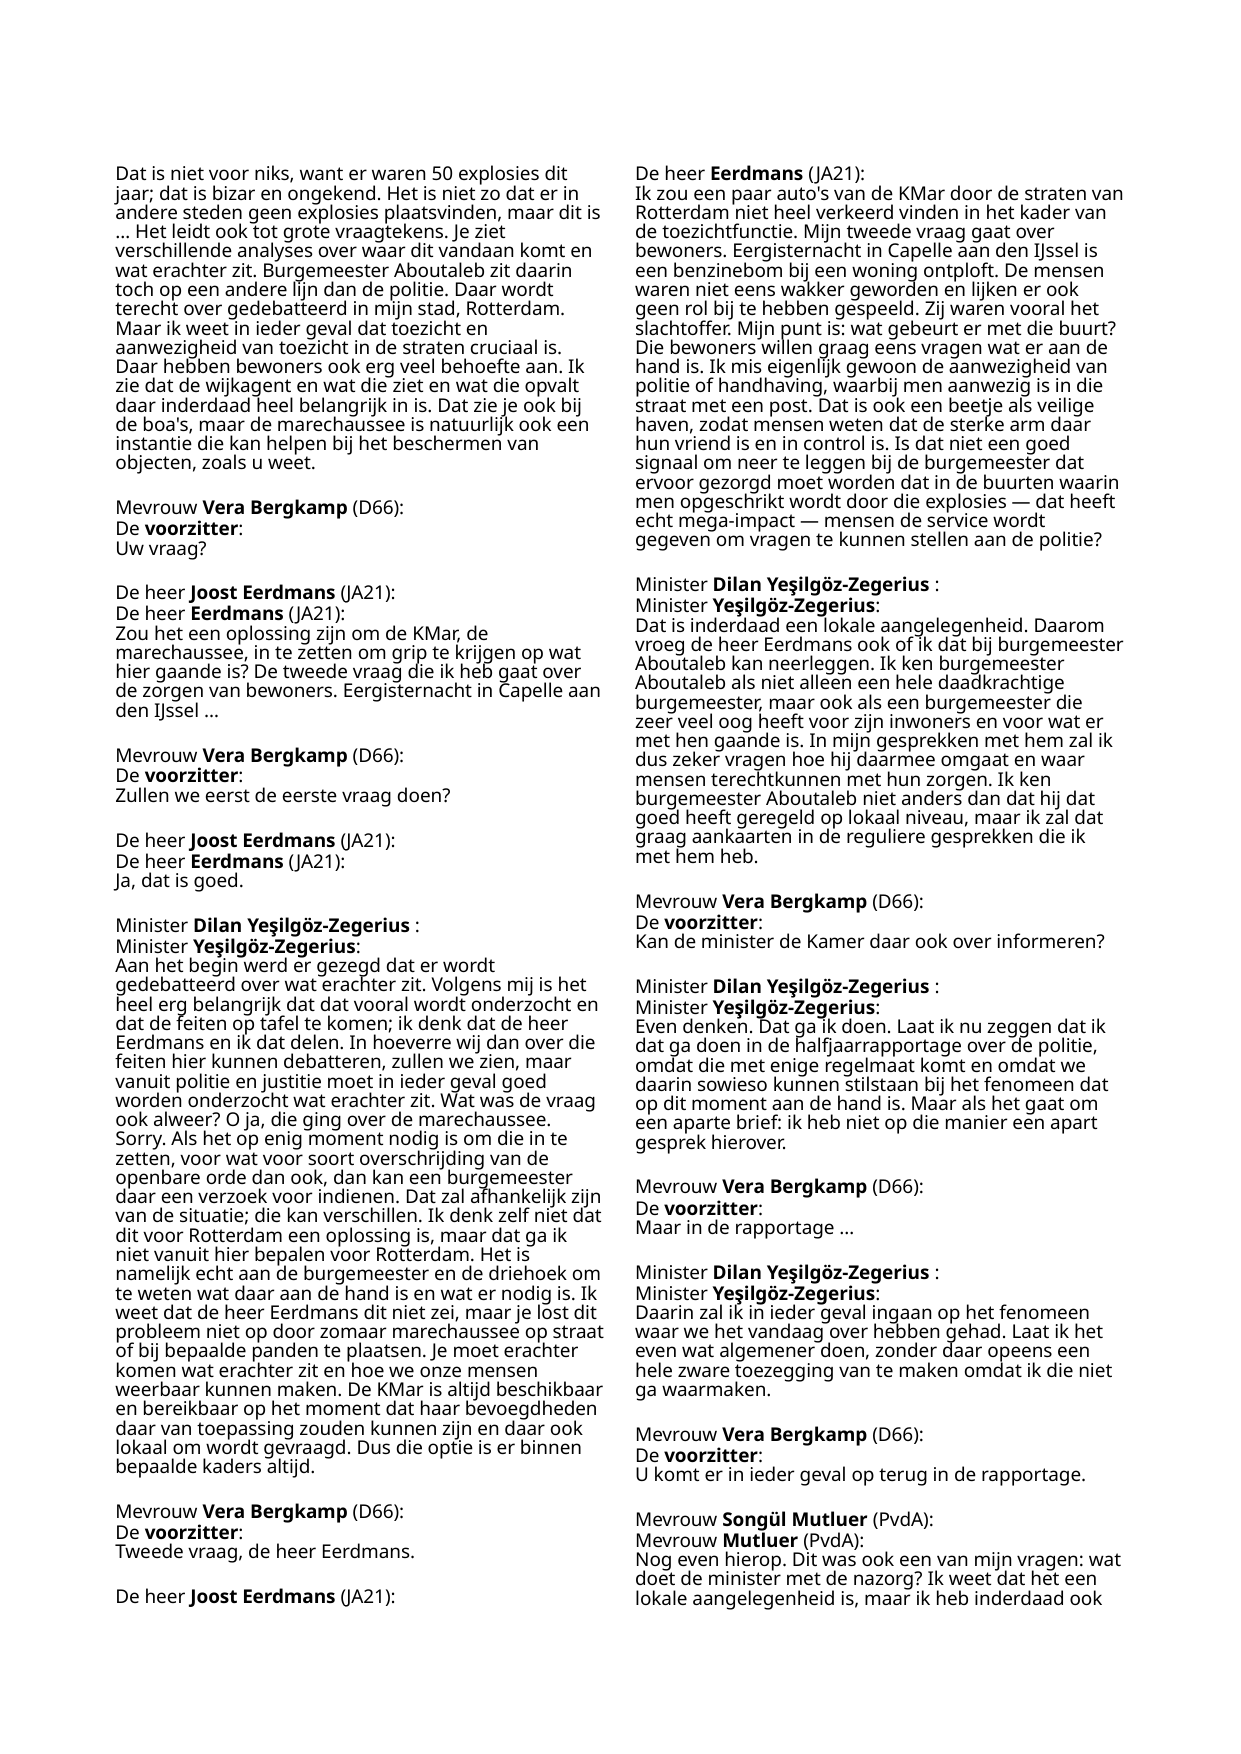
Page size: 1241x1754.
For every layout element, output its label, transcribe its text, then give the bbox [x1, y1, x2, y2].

text Mevrouw Vera Bergkamp (D66): [635, 1174, 1125, 1199]
text Mevrouw Songül Mutluer (PvdA): [635, 1506, 1125, 1532]
text Maar in de rapportage … [635, 1219, 1125, 1238]
text De voorzitter: [635, 1199, 1125, 1219]
text De heer Eerdmans (JA21): [115, 605, 605, 624]
text Minister Dilan Yeşilgöz-Zegerius : [115, 912, 605, 938]
text Even denken. Dat ga ik doen. Laat ik nu zeggen dat ik dat ga doen in de halfjaarrapportage over de politie, omdat die met enige regelmaat komt en omdat we daarin sowieso kunnen stilstaan bij het fenomeen dat op dit moment aan de hand is. Maar als het gaat om een aparte brief: ik heb niet op die manier een apart gesprek hierover. [635, 1018, 1125, 1153]
text De heer Eerdmans (JA21): [635, 165, 1125, 184]
text Minister Yeşilgöz-Zegerius: [635, 1284, 1125, 1304]
text Ik zou een paar auto's van de KMar door de straten van Rotterdam niet heel verkeerd vinden in het kader van de toezichtfunctie. Mijn tweede vraag gaat over bewoners. Eergisternacht in Capelle aan den IJssel is een benzinebom bij een woning ontploft. De mensen waren niet eens wakker geworden en lijken er ook geen rol bij te hebben gespeeld. Zij waren vooral het slachtoffer. Mijn punt is: wat gebeurt er met die buurt? Die bewoners willen graag eens vragen wat er aan de hand is. Ik mis eigenlijk gewoon de aanwezigheid van politie of handhaving, waarbij men aanwezig is in die straat met een post. Dat is ook een beetje als veilige haven, zodat mensen weten dat de sterke arm daar hun vriend is en in control is. Is dat niet een goed signaal om neer te leggen bij de burgemeester dat ervoor gezorgd moet worden dat in de buurten waarin men opgeschrikt wordt door die explosies — dat heeft echt mega-impact — mensen de service wordt gegeven om vragen te kunnen stellen aan de politie? [635, 184, 1125, 551]
text Mevrouw Vera Bergkamp (D66): [635, 1421, 1125, 1447]
text De voorzitter: [115, 767, 605, 787]
text Mevrouw Vera Bergkamp (D66): [115, 494, 605, 520]
text Kan de minister de Kamer daar ook over informeren? [635, 933, 1125, 952]
text Mevrouw Vera Bergkamp (D66): [635, 888, 1125, 914]
text Minister Yeşilgöz-Zegerius: [115, 938, 605, 957]
text Nog even hierop. Dit was ook een van mijn vragen: wat doet de minister met de nazorg? Ik weet dat het een lokale aangelegenheid is, maar ik heb inderdaad ook [635, 1551, 1125, 1609]
text Mevrouw Vera Bergkamp (D66): [115, 1498, 605, 1524]
text Minister Yeşilgöz-Zegerius: [635, 999, 1125, 1018]
text De heer Joost Eerdmans (JA21): [115, 827, 605, 853]
text Mevrouw Mutluer (PvdA): [635, 1532, 1125, 1551]
text Zullen we eerst de eerste vraag doen? [115, 787, 605, 806]
text Uw vraag? [115, 539, 605, 559]
text Minister Dilan Yeşilgöz-Zegerius : [635, 973, 1125, 999]
text U komt er in ieder geval op terug in de rapportage. [635, 1466, 1125, 1485]
text Minister Yeşilgöz-Zegerius: [635, 597, 1125, 617]
text De heer Eerdmans (JA21): [115, 853, 605, 872]
text Minister Dilan Yeşilgöz-Zegerius : [635, 572, 1125, 597]
text Tweede vraag, de heer Eerdmans. [115, 1543, 605, 1562]
text De voorzitter: [635, 1447, 1125, 1466]
text De voorzitter: [115, 1524, 605, 1543]
text Dat is inderdaad een lokale aangelegenheid. Daarom vroeg de heer Eerdmans ook of ik dat bij burgemeester Aboutaleb kan neerleggen. Ik ken burgemeester Aboutaleb als niet alleen een hele daadkrachtige burgemeester, maar ook als een burgemeester die zeer veel oog heeft voor zijn inwoners en voor wat er met hen gaande is. In mijn gesprekken met hem zal ik dus zeker vragen hoe hij daarmee omgaat en waar mensen terechtkunnen met hun zorgen. Ik ken burgemeester Aboutaleb niet anders dan dat hij dat goed heeft geregeld op lokaal niveau, maar ik zal dat graag aankaarten in de reguliere gesprekken die ik met hem heb. [635, 617, 1125, 867]
text De voorzitter: [635, 914, 1125, 933]
text De heer Joost Eerdmans (JA21): [115, 1583, 605, 1609]
text De heer Joost Eerdmans (JA21): [115, 579, 605, 605]
text Minister Dilan Yeşilgöz-Zegerius : [635, 1259, 1125, 1284]
text Zou het een oplossing zijn om de KMar, de marechaussee, in te zetten om grip te krijgen op wat hier gaande is? De tweede vraag die ik heb gaat over de zorgen van bewoners. Eergisternacht in Capelle aan den IJssel … [115, 624, 605, 721]
text Aan het begin werd er gezegd dat er wordt gedebatteerd over wat erachter zit. Volgens mij is het heel erg belangrijk dat dat vooral wordt onderzocht en dat de feiten op tafel te komen; ik denk dat de heer Eerdmans en ik dat delen. In hoeverre wij dan over die feiten hier kunnen debatteren, zullen we zien, maar vanuit politie en justitie moet in ieder geval goed worden onderzocht wat erachter zit. Wat was de vraag ook alweer? O ja, die ging over de marechaussee. Sorry. Als het op enig moment nodig is om die in te zetten, voor wat voor soort overschrijding van de openbare orde dan ook, dan kan een burgemeester daar een verzoek voor indienen. Dat zal afhankelijk zijn van de situatie; die kan verschillen. Ik denk zelf niet dat dit voor Rotterdam een oplossing is, maar dat ga ik niet vanuit hier bepalen voor Rotterdam. Het is namelijk echt aan de burgemeester en de driehoek om te weten wat daar aan de hand is en wat er nodig is. Ik weet dat de heer Eerdmans dit niet zei, maar je lost dit probleem niet op door zomaar marechaussee op straat of bij bepaalde panden te plaatsen. Je moet erachter komen wat erachter zit en hoe we onze mensen weerbaar kunnen maken. De KMar is altijd beschikbaar en bereikbaar op het moment dat haar bevoegdheden daar van toepassing zouden kunnen zijn en daar ook lokaal om wordt gevraagd. Dus die optie is er binnen bepaalde kaders altijd. [115, 957, 605, 1477]
text Dat is niet voor niks, want er waren 50 explosies dit jaar; dat is bizar en ongekend. Het is niet zo dat er in andere steden geen explosies plaatsvinden, maar dit is … Het leidt ook tot grote vraagtekens. Je ziet verschillende analyses over waar dit vandaan komt en wat erachter zit. Burgemeester Aboutaleb zit daarin toch op een andere lijn dan de politie. Daar wordt terecht over gedebatteerd in mijn stad, Rotterdam. Maar ik weet in ieder geval dat toezicht en aanwezigheid van toezicht in de straten cruciaal is. Daar hebben bewoners ook erg veel behoefte aan. Ik zie dat de wijkagent en wat die ziet en wat die opvalt daar inderdaad heel belangrijk in is. Dat zie je ook bij de boa's, maar de marechaussee is natuurlijk ook een instantie die kan helpen bij het beschermen van objecten, zoals u weet. [115, 165, 605, 474]
text De voorzitter: [115, 520, 605, 539]
text Daarin zal ik in ieder geval ingaan op het fenomeen waar we het vandaag over hebben gehad. Laat ik het even wat algemener doen, zonder daar opeens een hele zware toezegging van te maken omdat ik die niet ga waarmaken. [635, 1304, 1125, 1400]
text Ja, dat is goed. [115, 872, 605, 891]
text Mevrouw Vera Bergkamp (D66): [115, 742, 605, 767]
